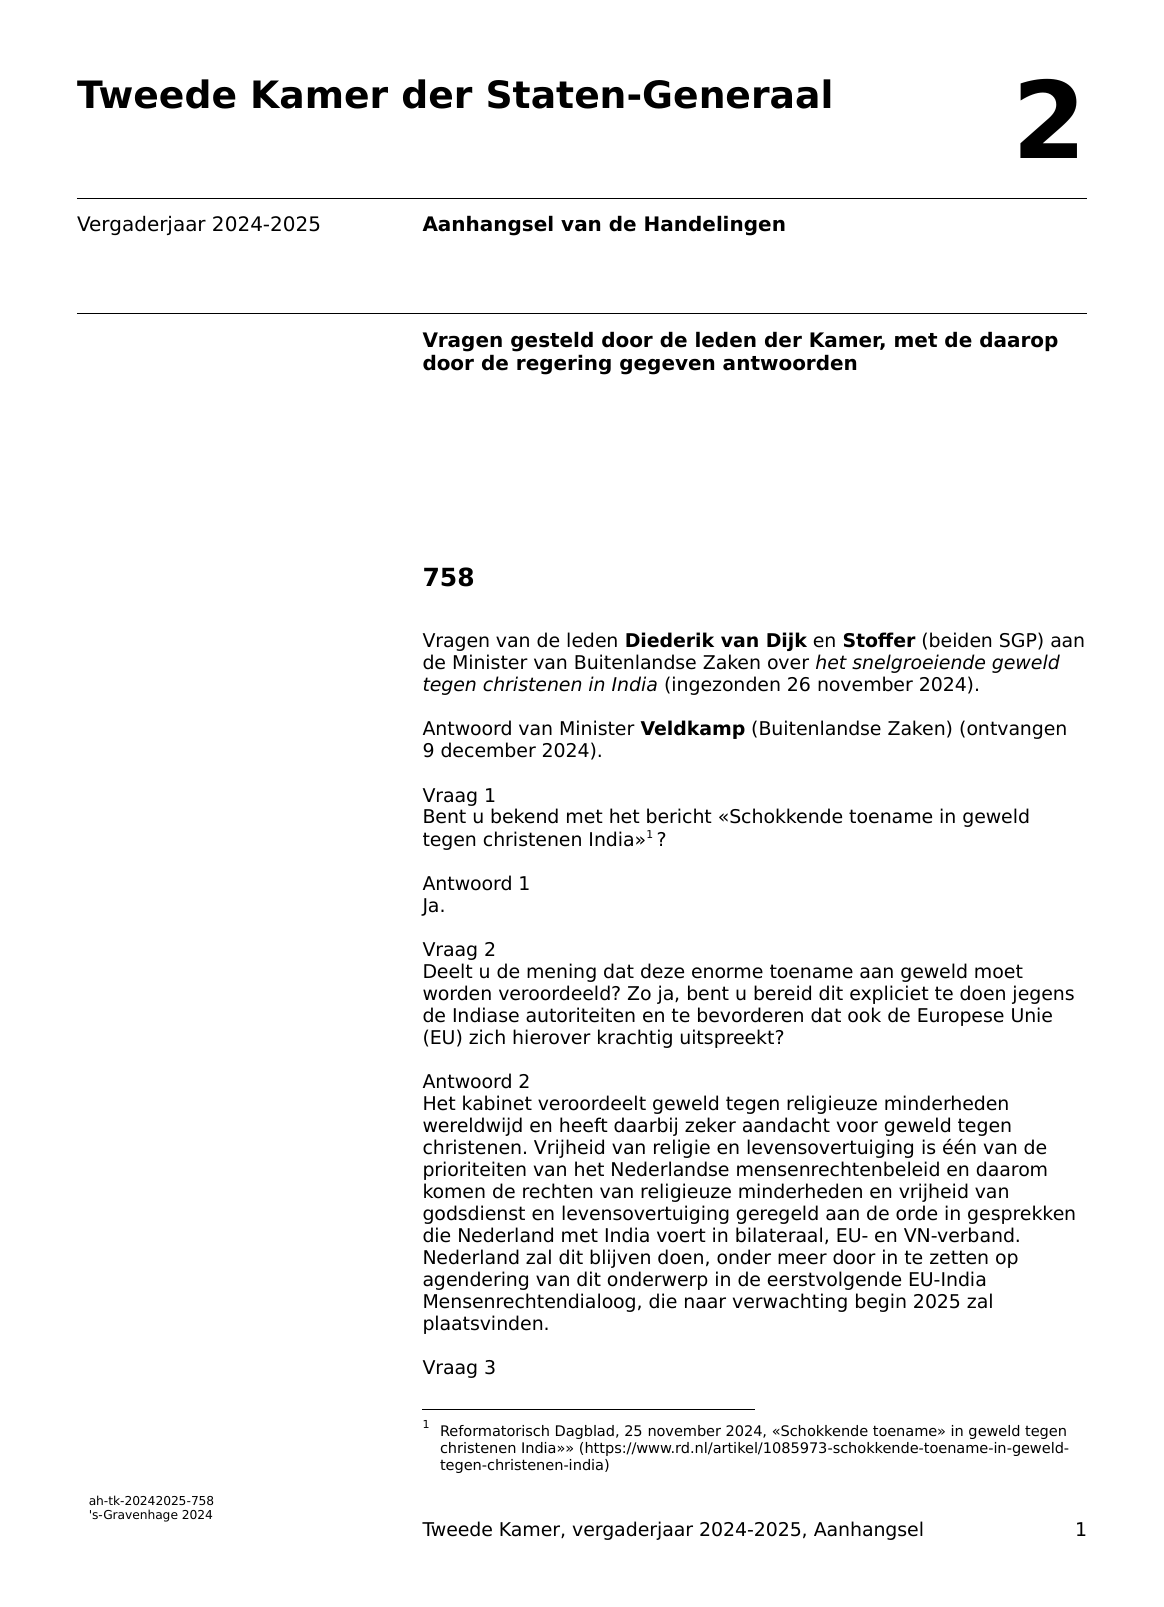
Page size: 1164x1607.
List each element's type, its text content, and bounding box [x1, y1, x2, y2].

text 758 [422, 563, 1087, 592]
text Antwoord 1 [422, 873, 1087, 894]
table_cell [77, 314, 422, 375]
text Antwoord 2 [422, 1071, 1087, 1093]
text Vraag 2 [422, 939, 1087, 961]
text Vraag 1 [422, 784, 1087, 806]
table_cell Aanhangsel van de Handelingen [422, 199, 1087, 313]
text Deelt u de mening dat deze enorme toename aan geweld moet worden veroordeeld? Zo ja, bent u bereid dit expliciet te doen jegens de Indiase autoriteiten en te bevorderen dat ook de Europese Unie (EU) zich hierover krachtig uitspreekt? [422, 961, 1087, 1049]
text Antwoord van Minister Veldkamp (Buitenlandse Zaken) (ontvangen 9 december 2024). [422, 718, 1087, 762]
text Bent u bekend met het bericht «Schokkende toename in geweld tegen christenen India»? [422, 806, 1087, 850]
text Ja. [422, 894, 1087, 917]
text Vraag 3 [422, 1357, 1087, 1379]
table_header 2 [886, 59, 1087, 198]
table_cell Vragen gesteld door de leden der Kamer, met de daarop door de regering gegeven antwoorden [422, 314, 1087, 375]
table_header Tweede Kamer der Staten-Generaal [77, 59, 886, 198]
text 's-Gravenhage 2024 [88, 1508, 323, 1522]
text Het kabinet veroordeelt geweld tegen religieuze minderheden wereldwijd en heeft daarbij zeker aandacht voor geweld tegen christenen. Vrijheid van religie en levensovertuiging is één van de prioriteiten van het Nederlandse mensenrechtenbeleid en daarom komen de rechten van religieuze minderheden en vrijheid van godsdienst en levensovertuiging geregeld aan de orde in gesprekken die Nederland met India voert in bilateraal, EU- en VN-verband. [422, 1093, 1087, 1247]
text Reformatorisch Dagblad, 25 november 2024, «Schokkende toename» in geweld tegen christenen India»» (https://www.rd.nl/artikel/1085973-schokkende-toename-in-geweld-tegen-christenen-india) [422, 1418, 1087, 1474]
table_cell Vergaderjaar 2024-2025 [77, 199, 422, 313]
text Nederland zal dit blijven doen, onder meer door in te zetten op agendering van dit onderwerp in de eerstvolgende EU-India Mensenrechtendialoog, die naar verwachting begin 2025 zal plaatsvinden. [422, 1247, 1087, 1334]
text Vragen van de leden Diederik van Dijk en Stoffer (beiden SGP) aan de Minister van Buitenlandse Zaken over het snelgroeiende geweld tegen christenen in India (ingezonden 26 november 2024). [422, 630, 1087, 696]
text ah-tk-20242025-758 [88, 1494, 323, 1508]
